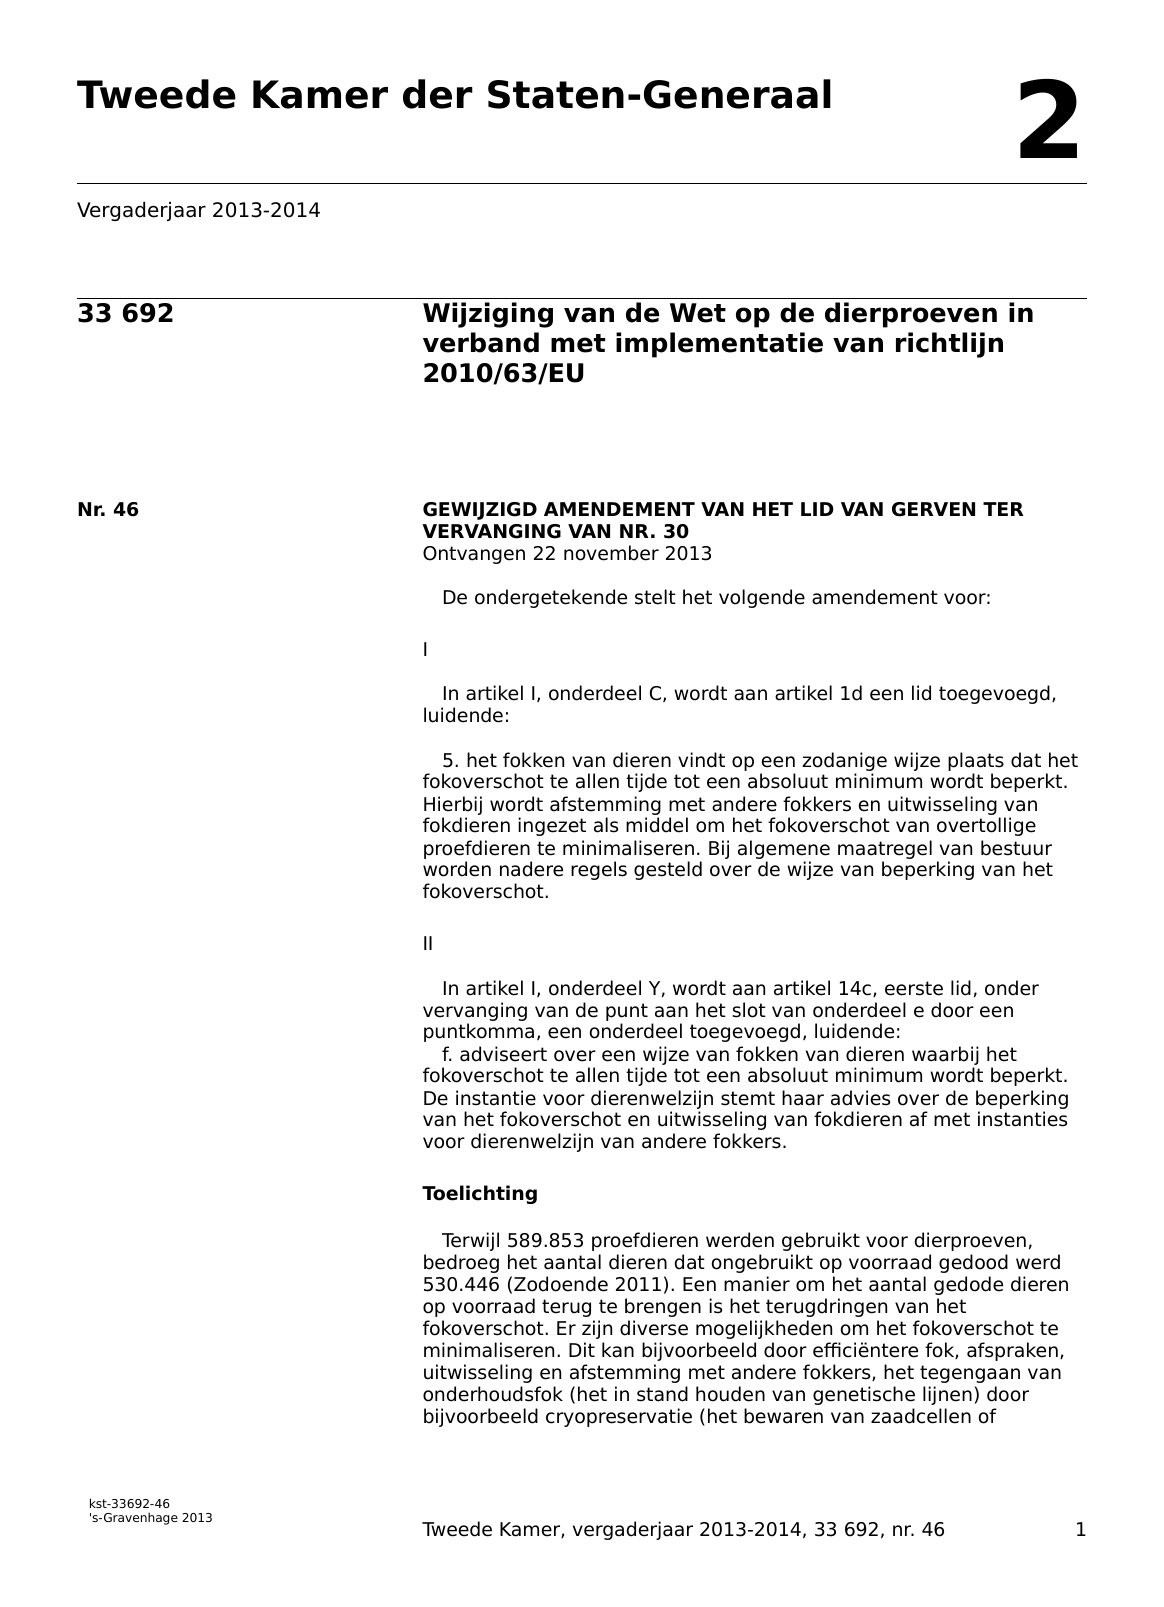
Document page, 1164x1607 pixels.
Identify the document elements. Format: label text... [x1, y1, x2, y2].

table_header 2 [886, 59, 1087, 183]
subtitle Toelichting [422, 1183, 1087, 1205]
text 5. het fokken van dieren vindt op een zodanige wijze plaats dat het fokoverschot te allen tijde tot een absoluut minimum wordt beperkt. Hierbij wordt afstemming met andere fokkers en uitwisseling van fokdieren ingezet als middel om het fokoverschot van overtollige proefdieren te minimaliseren. Bij algemene maatregel van bestuur worden nadere regels gesteld over de wijze van beperking van het fokoverschot. [422, 749, 1087, 903]
subtitle I [422, 639, 1087, 661]
table_header Tweede Kamer der Staten-Generaal [77, 59, 886, 183]
text Terwijl 589.853 proefdieren werden gebruikt voor dierproeven, bedroeg het aantal dieren dat ongebruikt op voorraad gedood werd 530.446 (Zodoende 2011). Een manier om het aantal gedode dieren op voorraad terug te brengen is het terugdringen van het fokoverschot. Er zijn diverse mogelijkheden om het fokoverschot te minimaliseren. Dit kan bijvoorbeeld door efficiëntere fok, afspraken, uitwisseling en afstemming met andere fokkers, het tegengaan van onderhoudsfok (het in stand houden van genetische lijnen) door bijvoorbeeld cryopreservatie (het bewaren van zaadcellen of [422, 1230, 1087, 1428]
text f. adviseert over een wijze van fokken van dieren waarbij het fokoverschot te allen tijde tot een absoluut minimum wordt beperkt. De instantie voor dierenwelzijn stemt haar advies over de beperking van het fokoverschot en uitwisseling van fokdieren af met instanties voor dierenwelzijn van andere fokkers. [422, 1043, 1087, 1153]
subtitle 33 692 Wijziging van de Wet op de dierproeven in verband met implementatie van richtlijn 2010/63/EU [77, 299, 1087, 388]
subtitle Nr. 46 GEWIJZIGD AMENDEMENT VAN HET LID VAN GERVEN TER VERVANGING VAN NR. 30 [77, 499, 1087, 543]
text kst-33692-46 [88, 1497, 323, 1511]
text In artikel I, onderdeel Y, wordt aan artikel 14c, eerste lid, onder vervanging van de punt aan het slot van onderdeel e door een puntkomma, een onderdeel toegevoegd, luidende: [422, 977, 1087, 1043]
table_cell Vergaderjaar 2013-2014 [77, 184, 1087, 298]
text 's-Gravenhage 2013 [88, 1511, 323, 1525]
text Ontvangen 22 november 2013 [422, 543, 1087, 565]
subtitle II [422, 933, 1087, 955]
text In artikel I, onderdeel C, wordt aan artikel 1d een lid toegevoegd, luidende: [422, 683, 1087, 727]
text De ondergetekende stelt het volgende amendement voor: [422, 587, 1087, 609]
